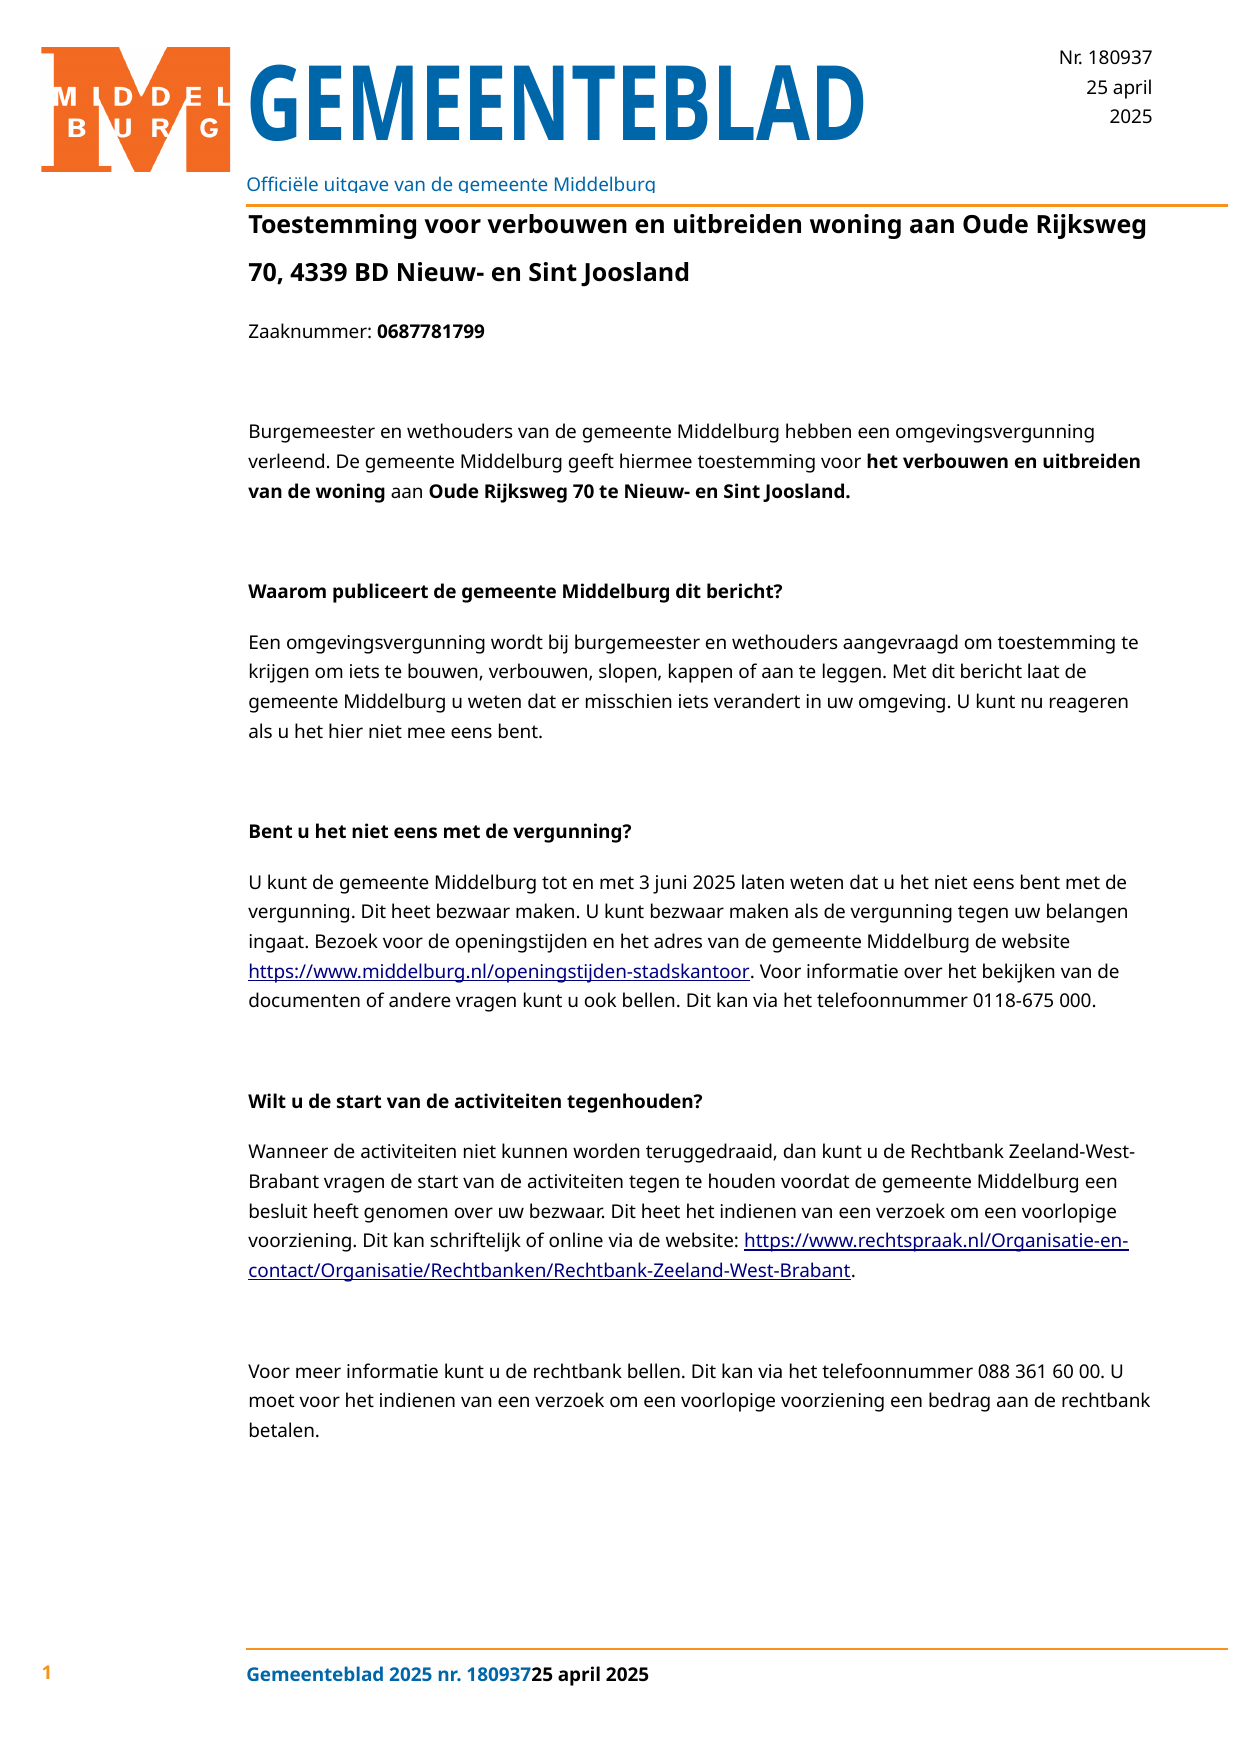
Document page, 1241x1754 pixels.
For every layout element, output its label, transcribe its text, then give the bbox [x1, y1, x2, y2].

text Wilt u de start van de activiteiten tegenhouden? [248, 1088, 1152, 1114]
text U kunt de gemeente Middelburg tot en met 3 juni 2025 laten weten dat u het niet eens bent met de vergunning. Dit heet bezwaar maken. U kunt bezwaar maken als de vergunning tegen uw belangen ingaat. Bezoek voor de openingstijden en het adres van de gemeente Middelburg de website https://www.middelburg.nl/openingstijden-stadskantoor. Voor informatie over het bekijken van de documenten of andere vragen kunt u ook bellen. Dit kan via het telefoonnummer 0118-675 000. [248, 869, 1152, 1013]
text Een omgevingsvergunning wordt bij burgemeester en wethouders aangevraagd om toestemming te krijgen om iets te bouwen, verbouwen, slopen, kappen of aan te leggen. Met dit bericht laat de gemeente Middelburg u weten dat er misschien iets verandert in uw omgeving. U kunt nu reageren als u het hier niet mee eens bent. [248, 629, 1152, 744]
text Zaaknummer: 0687781799 [248, 318, 1152, 344]
text Voor meer informatie kunt u de rechtbank bellen. Dit kan via het telefoonnummer 088 361 60 00. U moet voor het indienen van een verzoek om een voorlopige voorziening een bedrag aan de rechtbank betalen. [248, 1358, 1152, 1443]
text Waarom publiceert de gemeente Middelburg dit bericht? [248, 579, 1152, 604]
text Burgemeester en wethouders van de gemeente Middelburg hebben een omgevingsvergunning verleend. De gemeente Middelburg geeft hiermee toestemming voor het verbouwen en uitbreiden van de woning aan Oude Rijksweg 70 te Nieuw- en Sint Joosland. [248, 419, 1152, 504]
text Wanneer de activiteiten niet kunnen worden teruggedraaid, dan kunt u de Rechtbank Zeeland-West-Brabant vragen de start van de activiteiten tegen te houden voordat de gemeente Middelburg een besluit heeft genomen over uw bezwaar. Dit heet het indienen van een verzoek om een voorlopige voorziening. Dit kan schriftelijk of online via de website: https://www.rechtspraak.nl/Organisatie-en-contact/Organisatie/Rechtbanken/Rechtbank-Zeeland-West-Brabant. [248, 1139, 1152, 1283]
text Toestemming voor verbouwen en uitbreiden woning aan Oude Rijksweg 70, 4339 BD Nieuw- en Sint Joosland [248, 207, 1152, 288]
text Bent u het niet eens met de vergunning? [248, 819, 1152, 844]
picture [41, 47, 231, 172]
